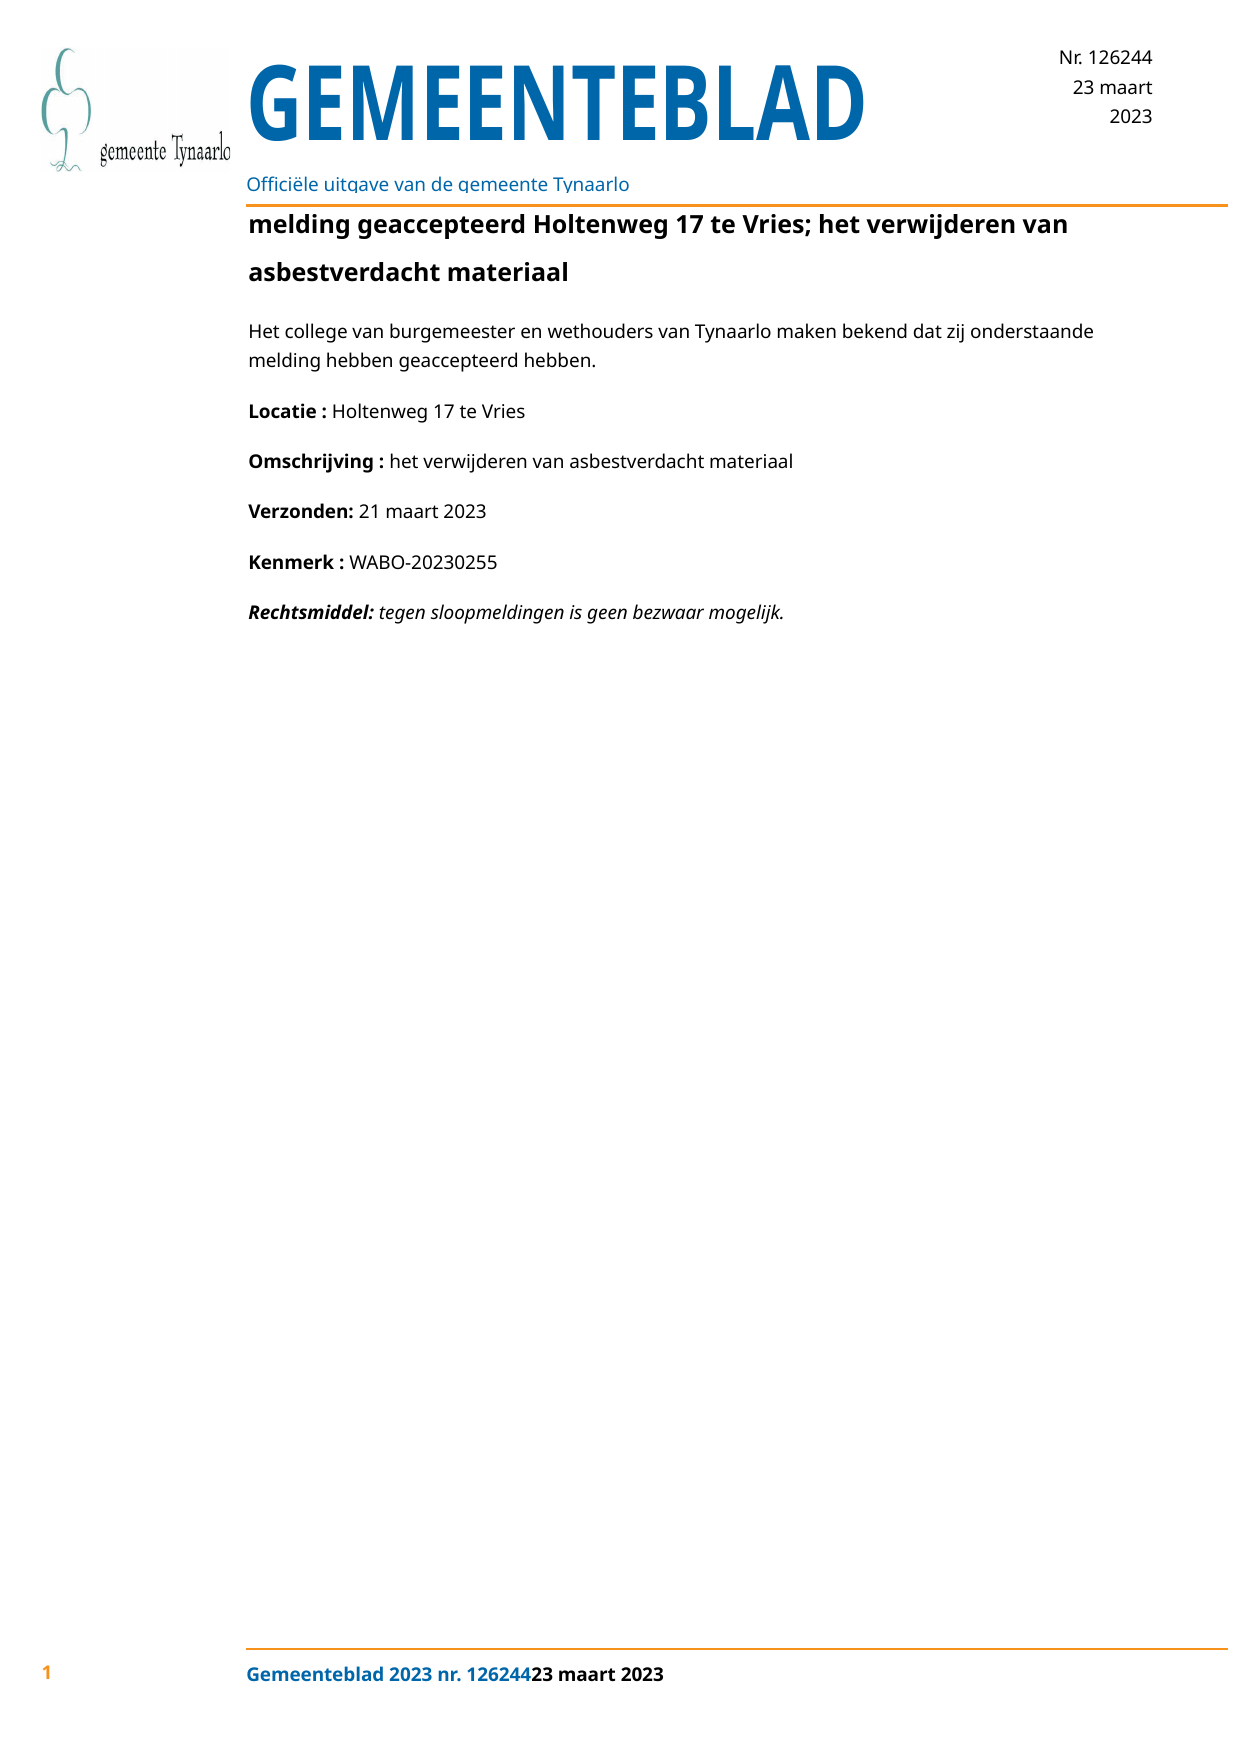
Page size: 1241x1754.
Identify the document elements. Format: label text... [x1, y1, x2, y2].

text Omschrijving : het verwijderen van asbestverdacht materiaal [248, 448, 1152, 474]
text Het college van burgemeester en wethouders van Tynaarlo maken bekend dat zij onderstaande melding hebben geaccepteerd hebben. [248, 318, 1152, 373]
text Locatie : Holtenweg 17 te Vries [248, 398, 1152, 424]
text Rechtsmiddel: tegen sloopmeldingen is geen bezwaar mogelijk. [248, 599, 1152, 625]
picture [41, 47, 231, 172]
text Kenmerk : WABO-20230255 [248, 549, 1152, 575]
text Verzonden: 21 maart 2023 [248, 499, 1152, 524]
text melding geaccepteerd Holtenweg 17 te Vries; het verwijderen van asbestverdacht materiaal [248, 207, 1152, 288]
